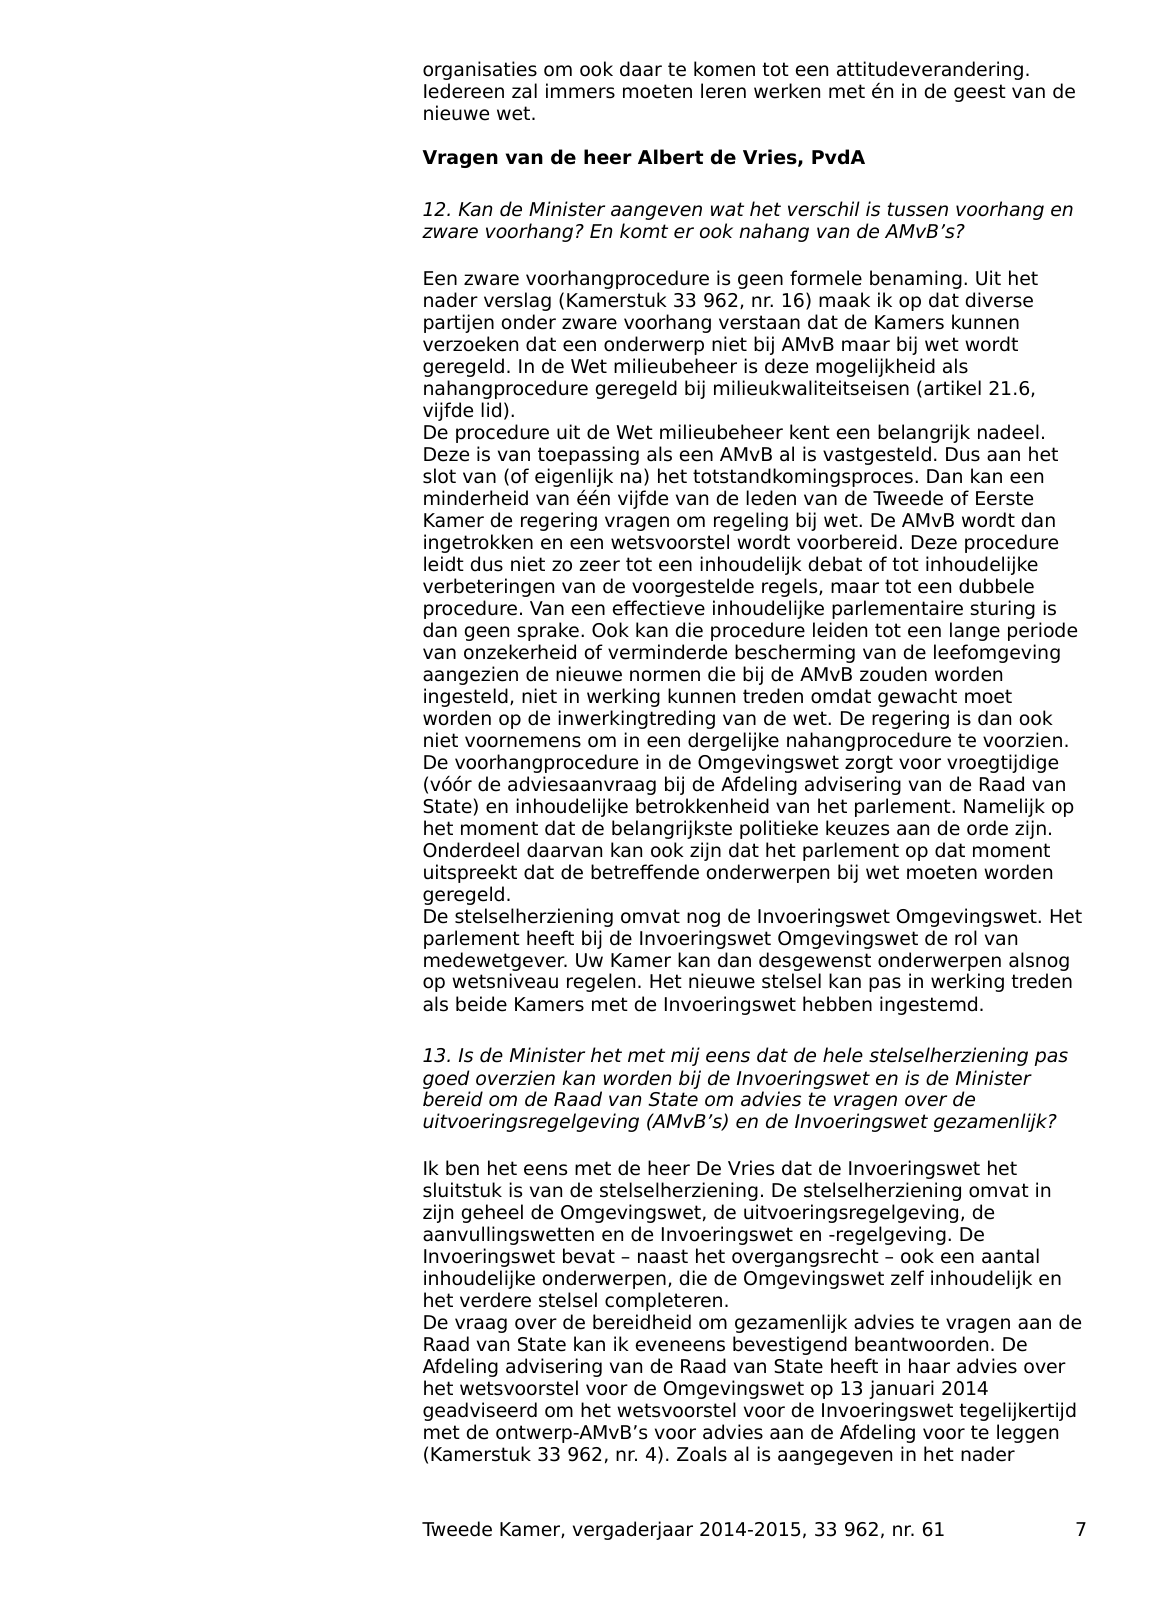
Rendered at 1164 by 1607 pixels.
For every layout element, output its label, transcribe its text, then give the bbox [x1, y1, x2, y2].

text De vraag over de bereidheid om gezamenlijk advies te vragen aan de Raad van State kan ik eveneens bevestigend beantwoorden. De Afdeling advisering van de Raad van State heeft in haar advies over het wetsvoorstel voor de Omgevingswet op 13 januari 2014 geadviseerd om het wetsvoorstel voor de Invoeringswet tegelijkertijd met de ontwerp-AMvB’s voor advies aan de Afdeling voor te leggen (Kamerstuk 33 962, nr. 4). Zoals al is aangegeven in het nader [422, 1312, 1087, 1466]
subtitle 12. Kan de Minister aangeven wat het verschil is tussen voorhang en zware voorhang? En komt er ook nahang van de AMvB’s? [422, 199, 1087, 243]
text Ik ben het eens met de heer De Vries dat de Invoeringswet het sluitstuk is van de stelselherziening. De stelselherziening omvat in zijn geheel de Omgevingswet, de uitvoeringsregelgeving, de aanvullingswetten en de Invoeringswet en -regelgeving. De Invoeringswet bevat – naast het overgangsrecht – ook een aantal inhoudelijke onderwerpen, die de Omgevingswet zelf inhoudelijk en het verdere stelsel completeren. [422, 1158, 1087, 1312]
subtitle 13. Is de Minister het met mij eens dat de hele stelselherziening pas goed overzien kan worden bij de Invoeringswet en is de Minister bereid om de Raad van State om advies te vragen over de uitvoeringsregelgeving (AMvB’s) en de Invoeringswet gezamenlijk? [422, 1045, 1087, 1133]
subtitle Vragen van de heer Albert de Vries, PvdA [422, 147, 1087, 169]
text Een zware voorhangprocedure is geen formele benaming. Uit het nader verslag (Kamerstuk 33 962, nr. 16) maak ik op dat diverse partijen onder zware voorhang verstaan dat de Kamers kunnen verzoeken dat een onderwerp niet bij AMvB maar bij wet wordt geregeld. In de Wet milieubeheer is deze mogelijkheid als nahangprocedure geregeld bij milieukwaliteitseisen (artikel 21.6, vijfde lid). [422, 268, 1087, 422]
text organisaties om ook daar te komen tot een attitudeverandering. Iedereen zal immers moeten leren werken met én in de geest van de nieuwe wet. [422, 59, 1087, 125]
text De voorhangprocedure in de Omgevingswet zorgt voor vroegtijdige (vóór de adviesaanvraag bij de Afdeling advisering van de Raad van State) en inhoudelijke betrokkenheid van het parlement. Namelijk op het moment dat de belangrijkste politieke keuzes aan de orde zijn. Onderdeel daarvan kan ook zijn dat het parlement op dat moment uitspreekt dat de betreffende onderwerpen bij wet moeten worden geregeld. [422, 752, 1087, 906]
text De stelselherziening omvat nog de Invoeringswet Omgevingswet. Het parlement heeft bij de Invoeringswet Omgevingswet de rol van medewetgever. Uw Kamer kan dan desgewenst onderwerpen alsnog op wetsniveau regelen. Het nieuwe stelsel kan pas in werking treden als beide Kamers met de Invoeringswet hebben ingestemd. [422, 906, 1087, 1015]
text De procedure uit de Wet milieubeheer kent een belangrijk nadeel. Deze is van toepassing als een AMvB al is vastgesteld. Dus aan het slot van (of eigenlijk na) het totstandkomingsproces. Dan kan een minderheid van één vijfde van de leden van de Tweede of Eerste Kamer de regering vragen om regeling bij wet. De AMvB wordt dan ingetrokken en een wetsvoorstel wordt voorbereid. Deze procedure leidt dus niet zo zeer tot een inhoudelijk debat of tot inhoudelijke verbeteringen van de voorgestelde regels, maar tot een dubbele procedure. Van een effectieve inhoudelijke parlementaire sturing is dan geen sprake. Ook kan die procedure leiden tot een lange periode van onzekerheid of verminderde bescherming van de leefomgeving aangezien de nieuwe normen die bij de AMvB zouden worden ingesteld, niet in werking kunnen treden omdat gewacht moet worden op de inwerkingtreding van de wet. De regering is dan ook niet voornemens om in een dergelijke nahangprocedure te voorzien. [422, 422, 1087, 752]
